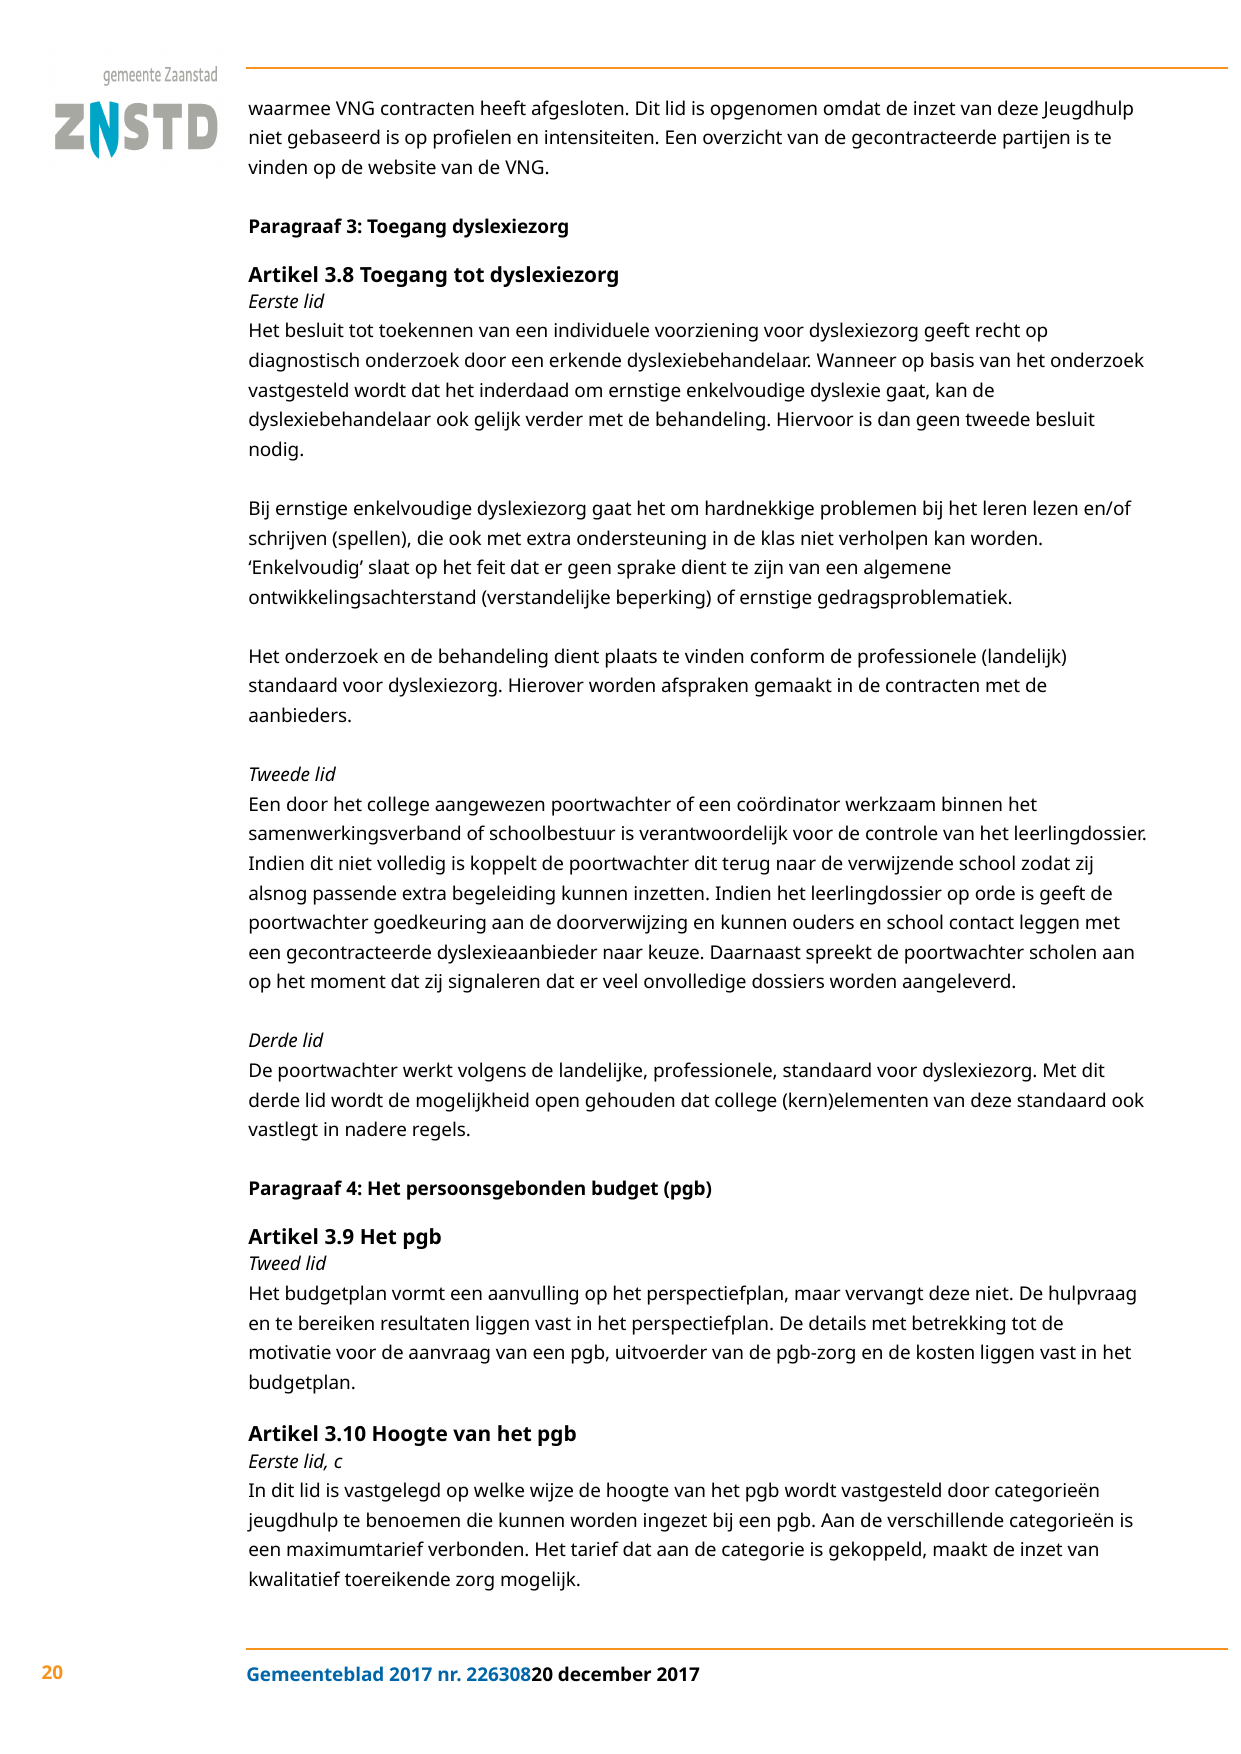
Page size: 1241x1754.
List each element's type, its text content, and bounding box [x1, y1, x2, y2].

text Paragraaf 4: Het persoonsgebonden budget (pgb) [248, 1176, 1152, 1201]
text Eerste lid, c [248, 1448, 1152, 1473]
text waarmee VNG contracten heeft afgesloten. Dit lid is opgenomen omdat de inzet van deze Jeugdhulp niet gebaseerd is op profielen en intensiteiten. Een overzicht van de gecontracteerde partijen is te vinden op de website van de VNG. [248, 95, 1152, 180]
text Het besluit tot toekennen van een individuele voorziening voor dyslexiezorg geeft recht op diagnostisch onderzoek door een erkende dyslexiebehandelaar. Wanneer op basis van het onderzoek vastgesteld wordt dat het inderdaad om ernstige enkelvoudige dyslexie gaat, kan de dyslexiebehandelaar ook gelijk verder met de behandeling. Hiervoor is dan geen tweede besluit nodig. [248, 318, 1152, 462]
text Een door het college aangewezen poortwachter of een coördinator werkzaam binnen het samenwerkingsverband of schoolbestuur is verantwoordelijk voor de controle van het leerlingdossier. Indien dit niet volledig is koppelt de poortwachter dit terug naar de verwijzende school zodat zij alsnog passende extra begeleiding kunnen inzetten. Indien het leerlingdossier op orde is geeft de poortwachter goedkeuring aan de doorverwijzing en kunnen ouders en school contact leggen met een gecontracteerde dyslexieaanbieder naar keuze. Daarnaast spreekt de poortwachter scholen aan op het moment dat zij signaleren dat er veel onvolledige dossiers worden aangeleverd. [248, 791, 1152, 994]
text Tweed lid [248, 1251, 1152, 1276]
text Artikel 3.9 Het pgb [248, 1222, 1152, 1251]
text Eerste lid [248, 288, 1152, 314]
picture [41, 47, 231, 172]
text Bij ernstige enkelvoudige dyslexiezorg gaat het om hardnekkige problemen bij het leren lezen en/of schrijven (spellen), die ook met extra ondersteuning in de klas niet verholpen kan worden. ‘Enkelvoudig’ slaat op het feit dat er geen sprake dient te zijn van een algemene ontwikkelingsachterstand (verstandelijke beperking) of ernstige gedragsproblematiek. [248, 495, 1152, 610]
text Het onderzoek en de behandeling dient plaats te vinden conform de professionele (landelijk) standaard voor dyslexiezorg. Hierover worden afspraken gemaakt in de contracten met de aanbieders. [248, 643, 1152, 728]
text Derde lid [248, 1028, 1152, 1053]
text Artikel 3.8 Toegang tot dyslexiezorg [248, 260, 1152, 288]
text Artikel 3.10 Hoogte van het pgb [248, 1419, 1152, 1448]
text In dit lid is vastgelegd op welke wijze de hoogte van het pgb wordt vastgesteld door categorieën jeugdhulp te benoemen die kunnen worden ingezet bij een pgb. Aan de verschillende categorieën is een maximumtarief verbonden. Het tarief dat aan de categorie is gekoppeld, maakt de inzet van kwalitatief toereikende zorg mogelijk. [248, 1477, 1152, 1592]
text Tweede lid [248, 761, 1152, 787]
text De poortwachter werkt volgens de landelijke, professionele, standaard voor dyslexiezorg. Met dit derde lid wordt de mogelijkheid open gehouden dat college (kern)elementen van deze standaard ook vastlegt in nadere regels. [248, 1057, 1152, 1142]
text Het budgetplan vormt een aanvulling op het perspectiefplan, maar vervangt deze niet. De hulpvraag en te bereiken resultaten liggen vast in het perspectiefplan. De details met betrekking tot de motivatie voor de aanvraag van een pgb, uitvoerder van de pgb-zorg en de kosten liggen vast in het budgetplan. [248, 1280, 1152, 1395]
text Paragraaf 3: Toegang dyslexiezorg [248, 213, 1152, 239]
